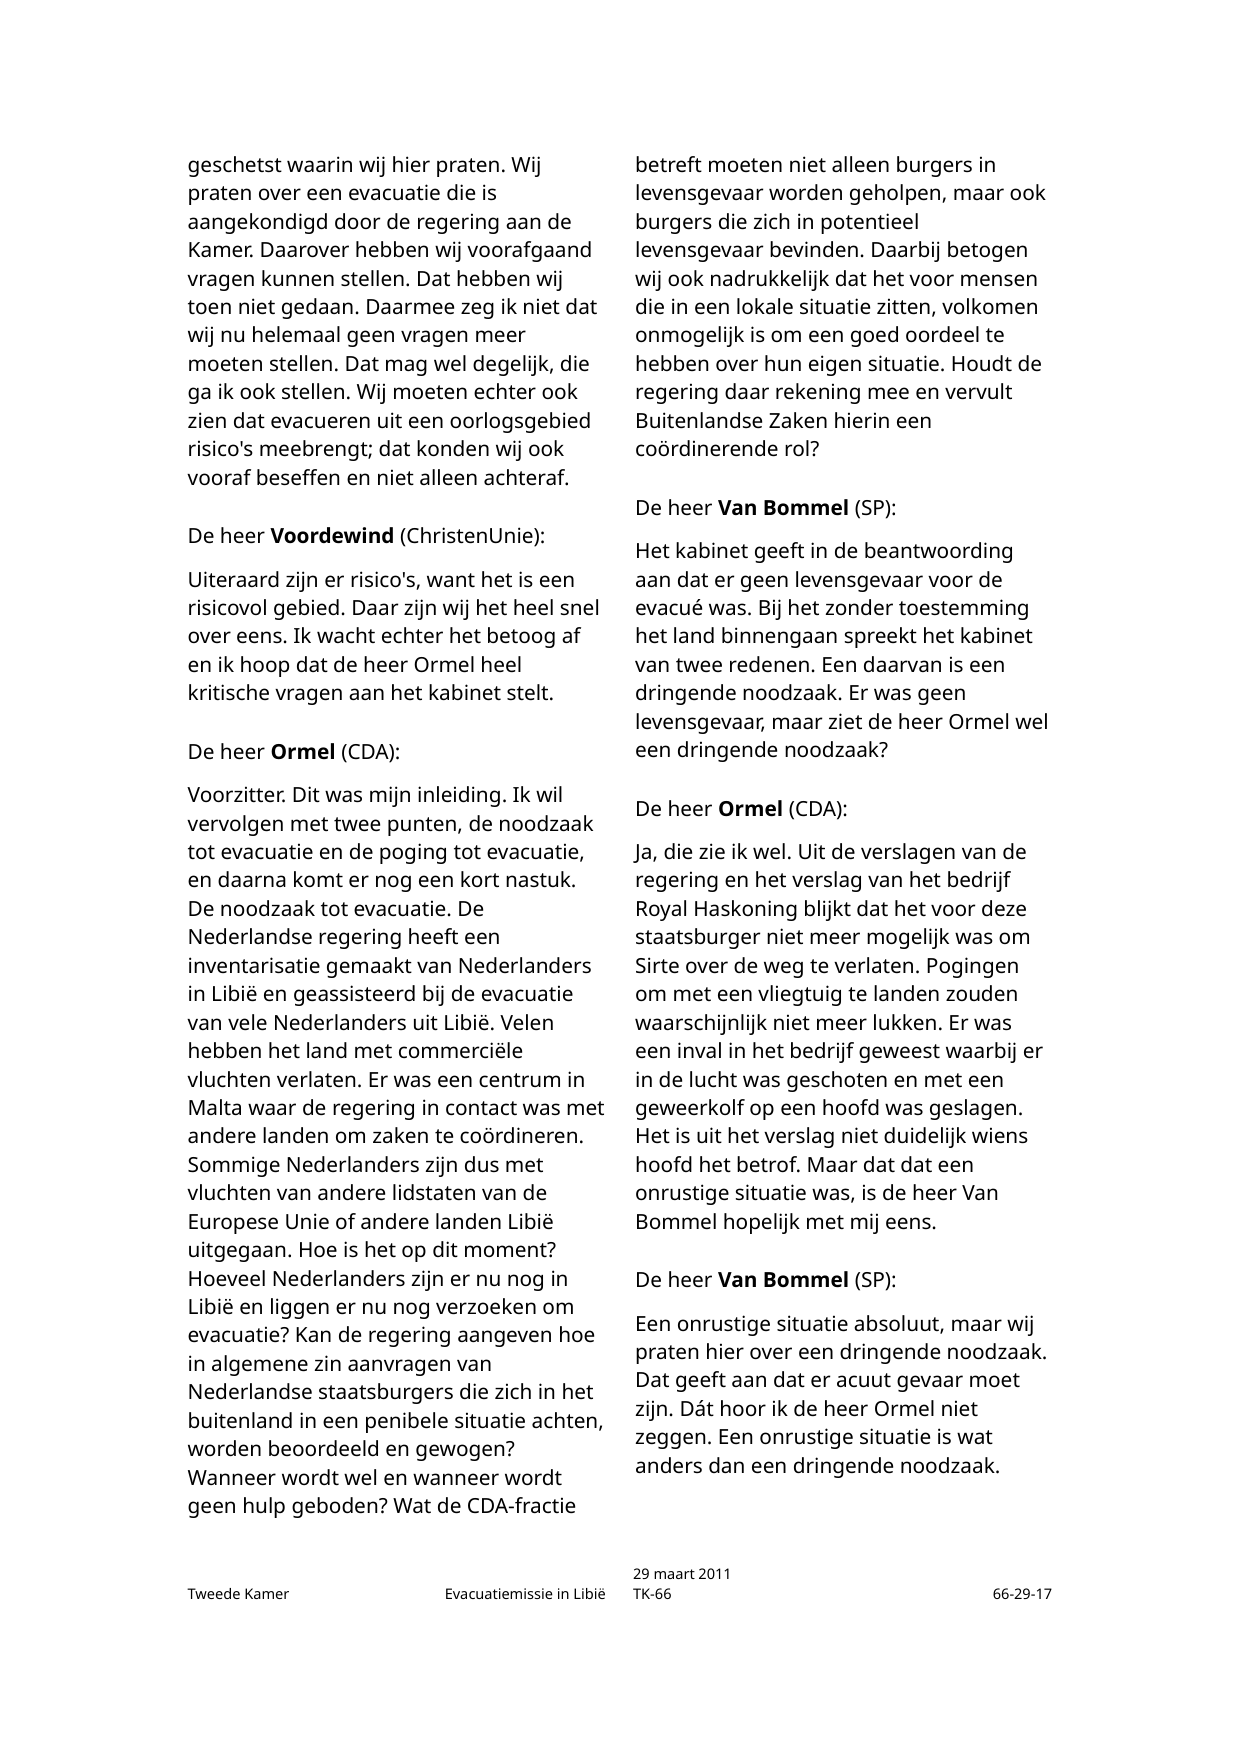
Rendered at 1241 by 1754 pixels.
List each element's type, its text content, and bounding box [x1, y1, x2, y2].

text De heer Ormel (CDA): [187, 737, 605, 765]
text Voorzitter. Dit was mijn inleiding. Ik wil vervolgen met twee punten, de noodzaak tot evacuatie en de poging tot evacuatie, en daarna komt er nog een kort nastuk. [187, 780, 605, 894]
text Een onrustige situatie absoluut, maar wij praten hier over een dringende noodzaak. Dat geeft aan dat er acuut gevaar moet zijn. Dát hoor ik de heer Ormel niet zeggen. Een onrustige situatie is wat anders dan een dringende noodzaak. [635, 1309, 1053, 1479]
text Ja, die zie ik wel. Uit de verslagen van de regering en het verslag van het bedrijf Royal Haskoning blijkt dat het voor deze staatsburger niet meer mogelijk was om Sirte over de weg te verlaten. Pogingen om met een vliegtuig te landen zouden waarschijnlijk niet meer lukken. Er was een inval in het bedrijf geweest waarbij er in de lucht was geschoten en met een geweerkolf op een hoofd was geslagen. Het is uit het verslag niet duidelijk wiens hoofd het betrof. Maar dat dat een onrustige situatie was, is de heer Van Bommel hopelijk met mij eens. [635, 837, 1053, 1235]
text De noodzaak tot evacuatie. De Nederlandse regering heeft een inventarisatie gemaakt van Nederlanders in Libië en geassisteerd bij de evacuatie van vele Nederlanders uit Libië. Velen hebben het land met commerciële vluchten verlaten. Er was een centrum in Malta waar de regering in contact was met andere landen om zaken te coördineren. Sommige Nederlanders zijn dus met vluchten van andere lidstaten van de Europese Unie of andere landen Libië uitgegaan. Hoe is het op dit moment? Hoeveel Nederlanders zijn er nu nog in Libië en liggen er nu nog verzoeken om evacuatie? Kan de regering aangeven hoe in algemene zin aanvragen van Nederlandse staatsburgers die zich in het buitenland in een penibele situatie achten, worden beoordeeld en gewogen? Wanneer wordt wel en wanneer wordt geen hulp geboden? Wat de CDA-fractie [187, 894, 605, 1520]
text De heer Van Bommel (SP): [635, 1265, 1053, 1294]
text Het kabinet geeft in de beantwoording aan dat er geen levensgevaar voor de evacué was. Bij het zonder toestemming het land binnengaan spreekt het kabinet van twee redenen. Een daarvan is een dringende noodzaak. Er was geen levensgevaar, maar ziet de heer Ormel wel een dringende noodzaak? [635, 536, 1053, 764]
text geschetst waarin wij hier praten. Wij praten over een evacuatie die is aangekondigd door de regering aan de Kamer. Daarover hebben wij voorafgaand vragen kunnen stellen. Dat hebben wij toen niet gedaan. Daarmee zeg ik niet dat wij nu helemaal geen vragen meer moeten stellen. Dat mag wel degelijk, die ga ik ook stellen. Wij moeten echter ook zien dat evacueren uit een oorlogsgebied risico's meebrengt; dat konden wij ook vooraf beseffen en niet alleen achteraf. [187, 150, 605, 491]
text De heer Voordewind (ChristenUnie): [187, 521, 605, 550]
text Uiteraard zijn er risico's, want het is een risicovol gebied. Daar zijn wij het heel snel over eens. Ik wacht echter het betoog af en ik hoop dat de heer Ormel heel kritische vragen aan het kabinet stelt. [187, 565, 605, 707]
text betreft moeten niet alleen burgers in levensgevaar worden geholpen, maar ook burgers die zich in potentieel levensgevaar bevinden. Daarbij betogen wij ook nadrukkelijk dat het voor mensen die in een lokale situatie zitten, volkomen onmogelijk is om een goed oordeel te hebben over hun eigen situatie. Houdt de regering daar rekening mee en vervult Buitenlandse Zaken hierin een coördinerende rol? [635, 150, 1053, 463]
text De heer Van Bommel (SP): [635, 493, 1053, 521]
text De heer Ormel (CDA): [635, 794, 1053, 822]
